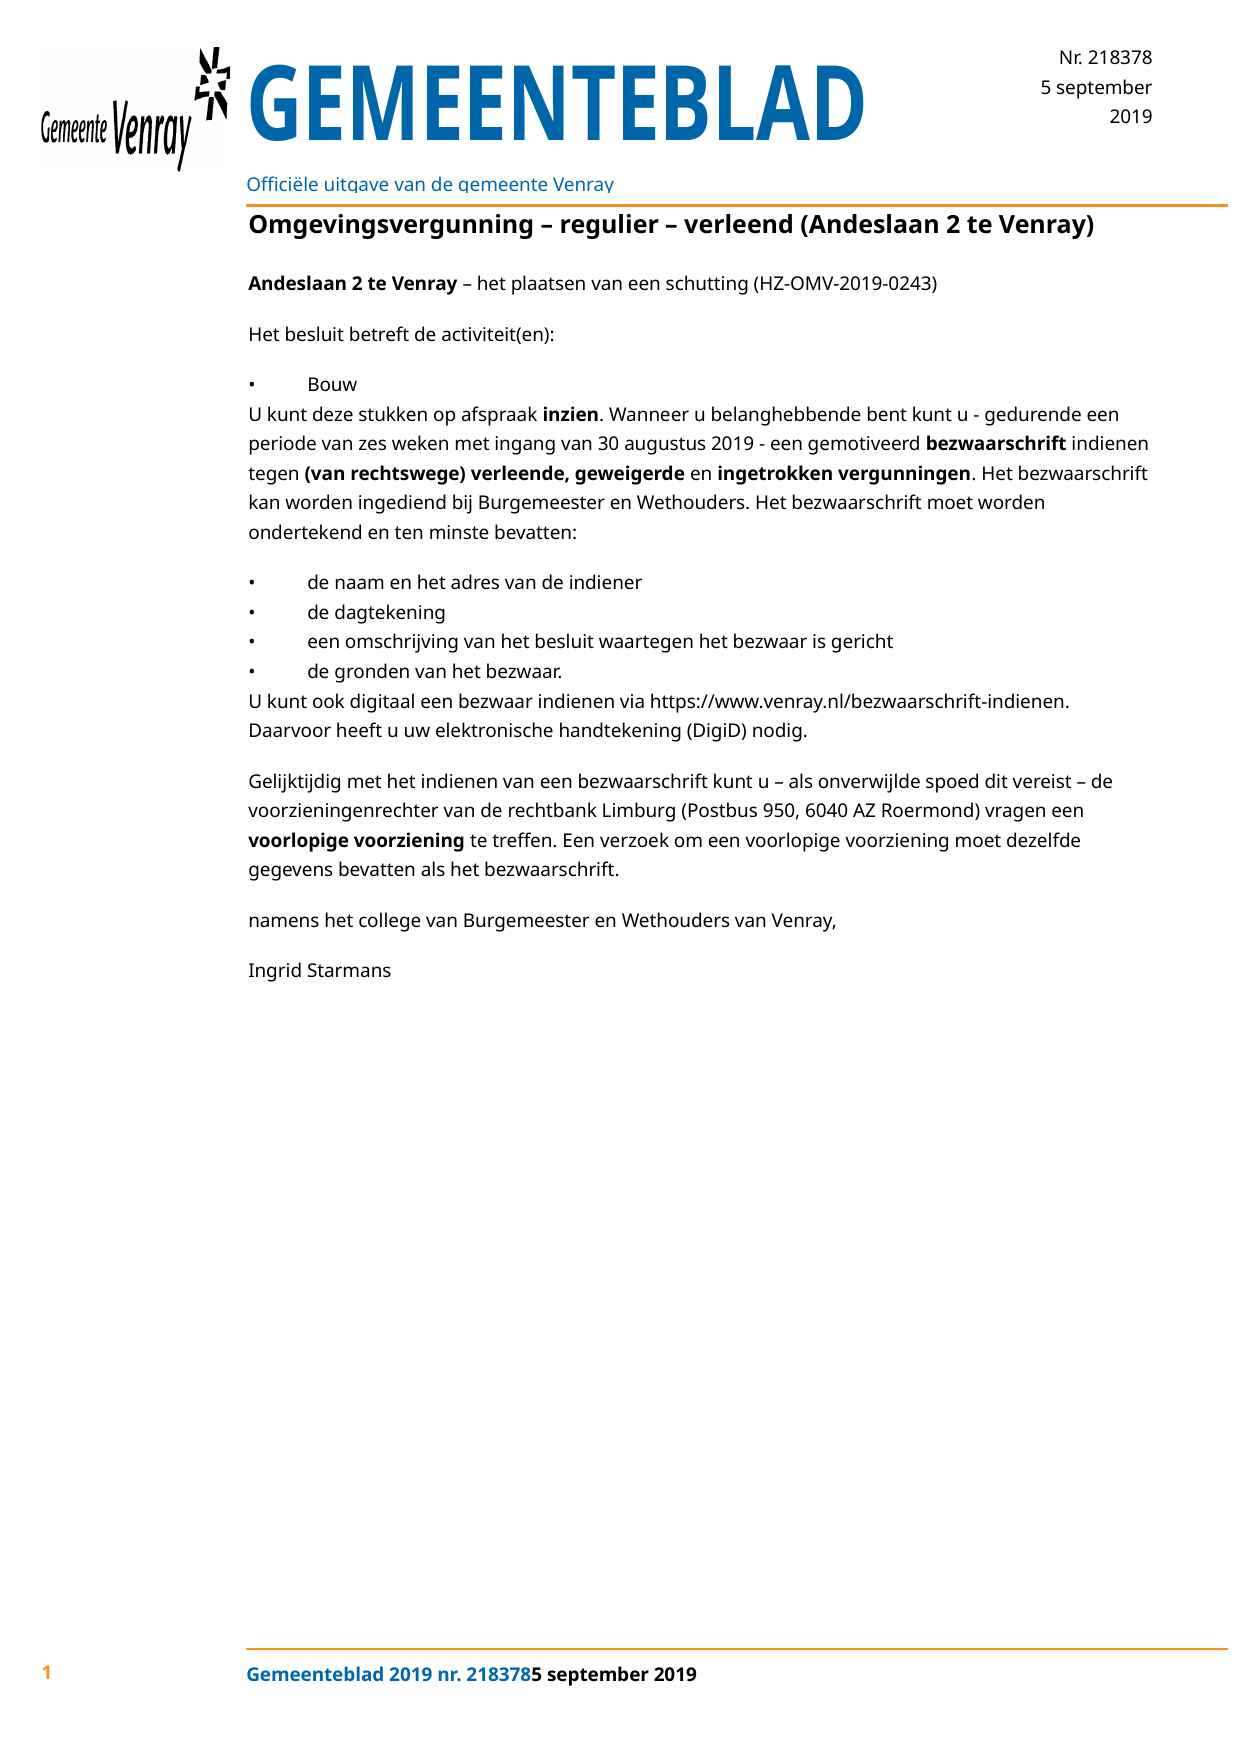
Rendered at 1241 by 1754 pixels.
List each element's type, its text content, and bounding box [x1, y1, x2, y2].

text Andeslaan 2 te Venray – het plaatsen van een schutting (HZ-OMV-2019-0243) [248, 270, 1152, 296]
text Omgevingsvergunning – regulier – verleend (Andeslaan 2 te Venray) [248, 207, 1152, 241]
text Het besluit betreft de activiteit(en): [248, 321, 1152, 346]
text Ingrid Starmans [248, 957, 1152, 983]
list de gronden van het bezwaar. [248, 658, 1152, 684]
picture [41, 47, 231, 172]
list een omschrijving van het besluit waartegen het bezwaar is gericht [248, 629, 1152, 654]
text U kunt ook digitaal een bezwaar indienen via https://www.venray.nl/bezwaarschrift-indienen. Daarvoor heeft u uw elektronische handtekening (DigiD) nodig. [248, 688, 1152, 743]
list Bouw [248, 371, 1152, 397]
text U kunt deze stukken op afspraak inzien. Wanneer u belanghebbende bent kunt u - gedurende een periode van zes weken met ingang van 30 augustus 2019 - een gemotiveerd bezwaarschrift indienen tegen (van rechtswege) verleende, geweigerde en ingetrokken vergunningen. Het bezwaarschrift kan worden ingediend bij Burgemeester en Wethouders. Het bezwaarschrift moet worden ondertekend en ten minste bevatten: [248, 401, 1152, 545]
list de naam en het adres van de indiener [248, 569, 1152, 595]
text Gelijktijdig met het indienen van een bezwaarschrift kunt u – als onverwijlde spoed dit vereist – de voorzieningenrechter van de rechtbank Limburg (Postbus 950, 6040 AZ Roermond) vragen een voorlopige voorziening te treffen. Een verzoek om een voorlopige voorziening moet dezelfde gegevens bevatten als het bezwaarschrift. [248, 768, 1152, 882]
text namens het college van Burgemeester en Wethouders van Venray, [248, 907, 1152, 933]
list de dagtekening [248, 599, 1152, 625]
